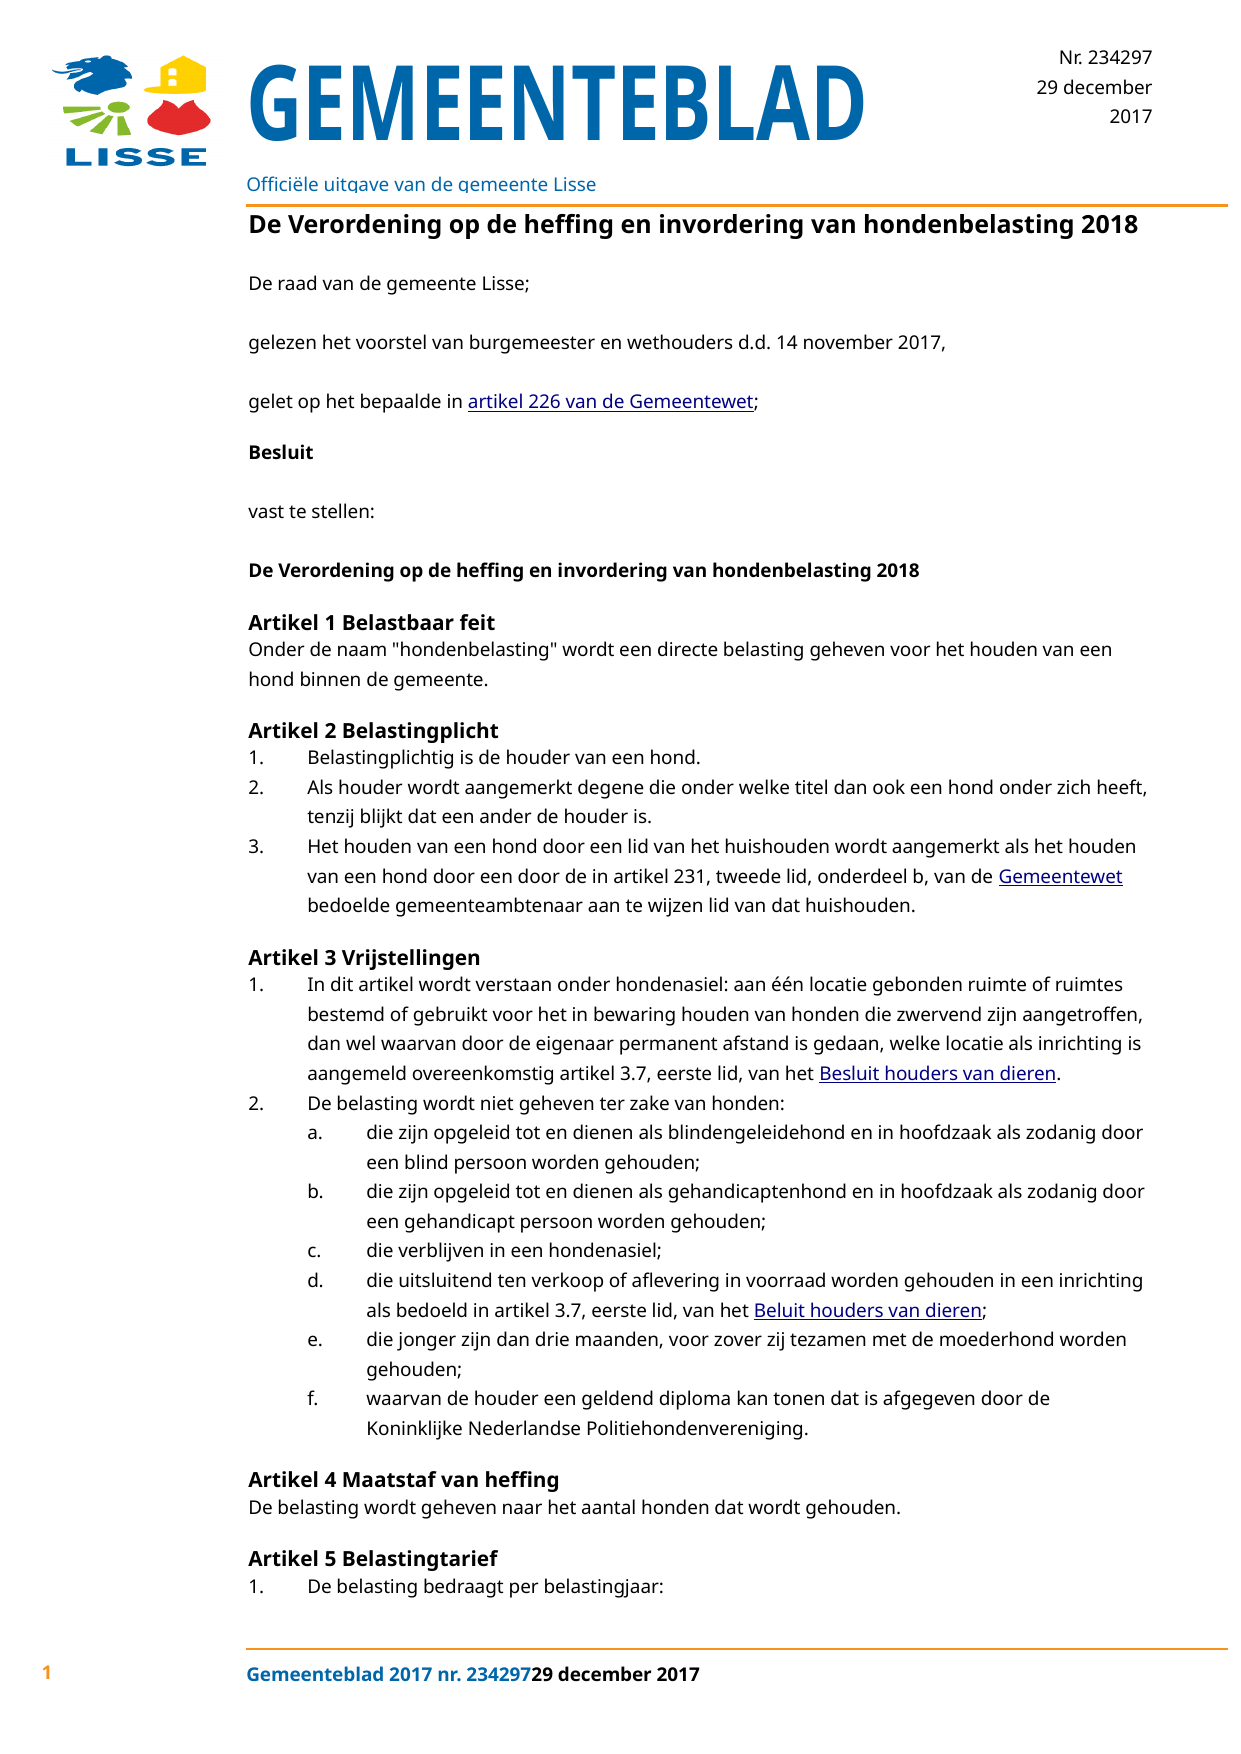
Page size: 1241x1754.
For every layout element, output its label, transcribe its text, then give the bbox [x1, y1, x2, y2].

text vast te stellen: [248, 498, 1152, 524]
list die zijn opgeleid tot en dienen als gehandicaptenhond en in hoofdzaak als zodanig door een gehandicapt persoon worden gehouden; [307, 1178, 1152, 1234]
text gelet op het bepaalde in artikel 226 van de Gemeentewet; [248, 389, 1152, 414]
list die jonger zijn dan drie maanden, voor zover zij tezamen met de moederhond worden gehouden; [307, 1326, 1152, 1382]
list die zijn opgeleid tot en dienen als blindengeleidehond en in hoofdzaak als zodanig door een blind persoon worden gehouden; [307, 1119, 1152, 1174]
text Artikel 2 Belastingplicht [248, 716, 1152, 744]
text Artikel 1 Belastbaar feit [248, 608, 1152, 636]
list Als houder wordt aangemerkt degene die onder welke titel dan ook een hond onder zich heeft, tenzij blijkt dat een ander de houder is. [248, 774, 1152, 829]
text Artikel 3 Vrijstellingen [248, 943, 1152, 971]
list Het houden van een hond door een lid van het huishouden wordt aangemerkt als het houden van een hond door een door de in artikel 231, tweede lid, onderdeel b, van de Gemeentewet bedoelde gemeenteambtenaar aan te wijzen lid van dat huishouden. [248, 833, 1152, 918]
text De raad van de gemeente Lisse; [248, 270, 1152, 296]
text Besluit [248, 439, 1152, 465]
text De belasting wordt geheven naar het aantal honden dat wordt gehouden. [248, 1494, 1152, 1520]
picture [41, 47, 231, 172]
text Artikel 5 Belastingtarief [248, 1544, 1152, 1573]
list De belasting bedraagt per belastingjaar: [248, 1573, 1152, 1598]
text Onder de naam "hondenbelasting" wordt een directe belasting geheven voor het houden van een hond binnen de gemeente. [248, 636, 1152, 691]
list De belasting wordt niet geheven ter zake van honden: [248, 1090, 1152, 1115]
text gelezen het voorstel van burgemeester en wethouders d.d. 14 november 2017, [248, 329, 1152, 355]
text De Verordening op de heffing en invordering van hondenbelasting 2018 [248, 557, 1152, 583]
list Belastingplichtig is de houder van een hond. [248, 744, 1152, 770]
list waarvan de houder een geldend diploma kan tonen dat is afgegeven door de Koninklijke Nederlandse Politiehondenvereniging. [307, 1386, 1152, 1441]
list die verblijven in een hondenasiel; [307, 1238, 1152, 1263]
list In dit artikel wordt verstaan onder hondenasiel: aan één locatie gebonden ruimte of ruimtes bestemd of gebruikt voor het in bewaring houden van honden die zwervend zijn aangetroffen, dan wel waarvan door de eigenaar permanent afstand is gedaan, welke locatie als inrichting is aangemeld overeenkomstig artikel 3.7, eerste lid, van het Besluit houders van dieren. [248, 971, 1152, 1086]
text Artikel 4 Maatstaf van heffing [248, 1466, 1152, 1494]
text De Verordening op de heffing en invordering van hondenbelasting 2018 [248, 207, 1152, 241]
list die uitsluitend ten verkoop of aflevering in voorraad worden gehouden in een inrichting als bedoeld in artikel 3.7, eerste lid, van het Beluit houders van dieren; [307, 1267, 1152, 1322]
